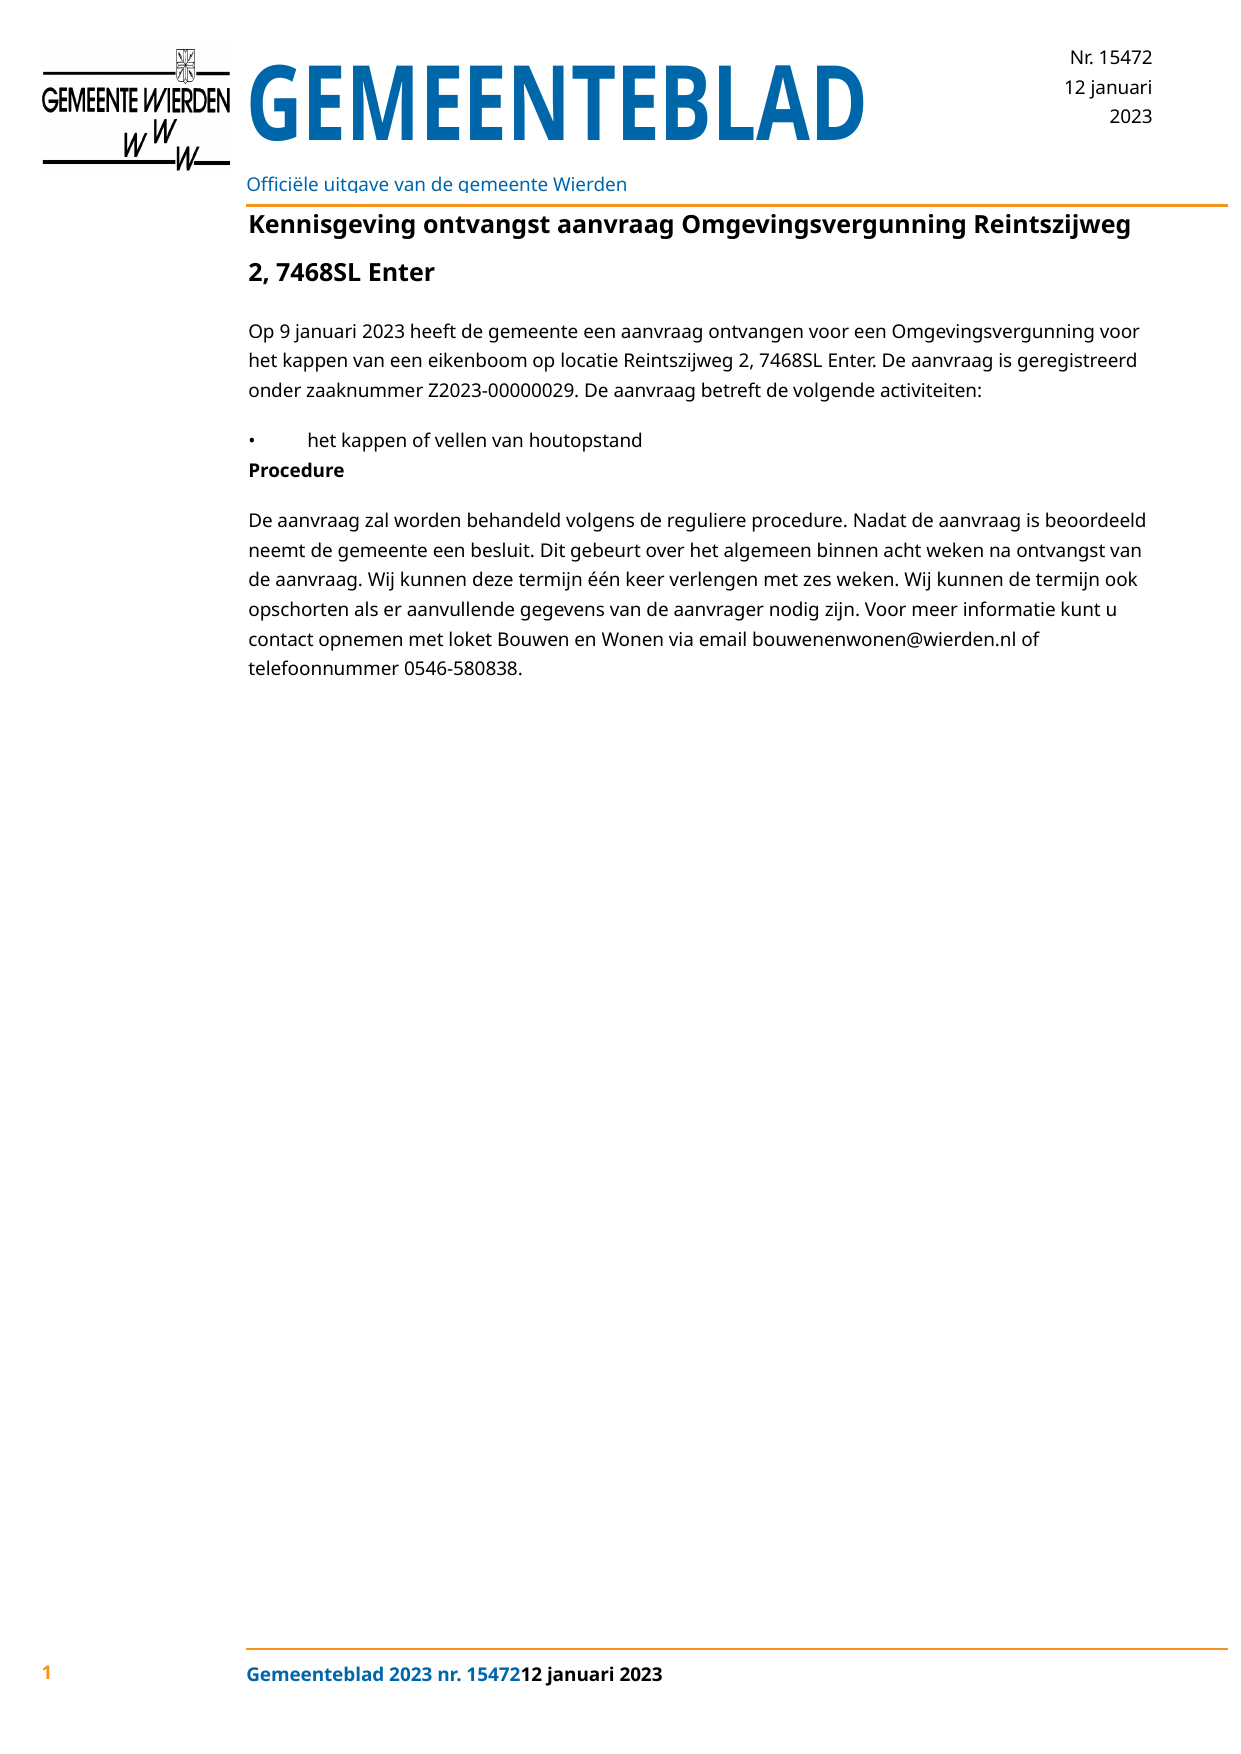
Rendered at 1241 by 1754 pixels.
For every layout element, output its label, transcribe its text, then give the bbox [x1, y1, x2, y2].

text Procedure [248, 457, 1152, 483]
list het kappen of vellen van houtopstand [248, 427, 1152, 453]
text Op 9 januari 2023 heeft de gemeente een aanvraag ontvangen voor een Omgevingsvergunning voor het kappen van een eikenboom op locatie Reintszijweg 2, 7468SL Enter. De aanvraag is geregistreerd onder zaaknummer Z2023-00000029. De aanvraag betreft de volgende activiteiten: [248, 318, 1152, 403]
text Kennisgeving ontvangst aanvraag Omgevingsvergunning Reintszijweg 2, 7468SL Enter [248, 207, 1152, 288]
text De aanvraag zal worden behandeld volgens de reguliere procedure. Nadat de aanvraag is beoordeeld neemt de gemeente een besluit. Dit gebeurt over het algemeen binnen acht weken na ontvangst van de aanvraag. Wij kunnen deze termijn één keer verlengen met zes weken. Wij kunnen de termijn ook opschorten als er aanvullende gegevens van de aanvrager nodig zijn. Voor meer informatie kunt u contact opnemen met loket Bouwen en Wonen via email bouwenenwonen@wierden.nl of telefoonnummer 0546-580838. [248, 507, 1152, 681]
picture [41, 47, 231, 172]
